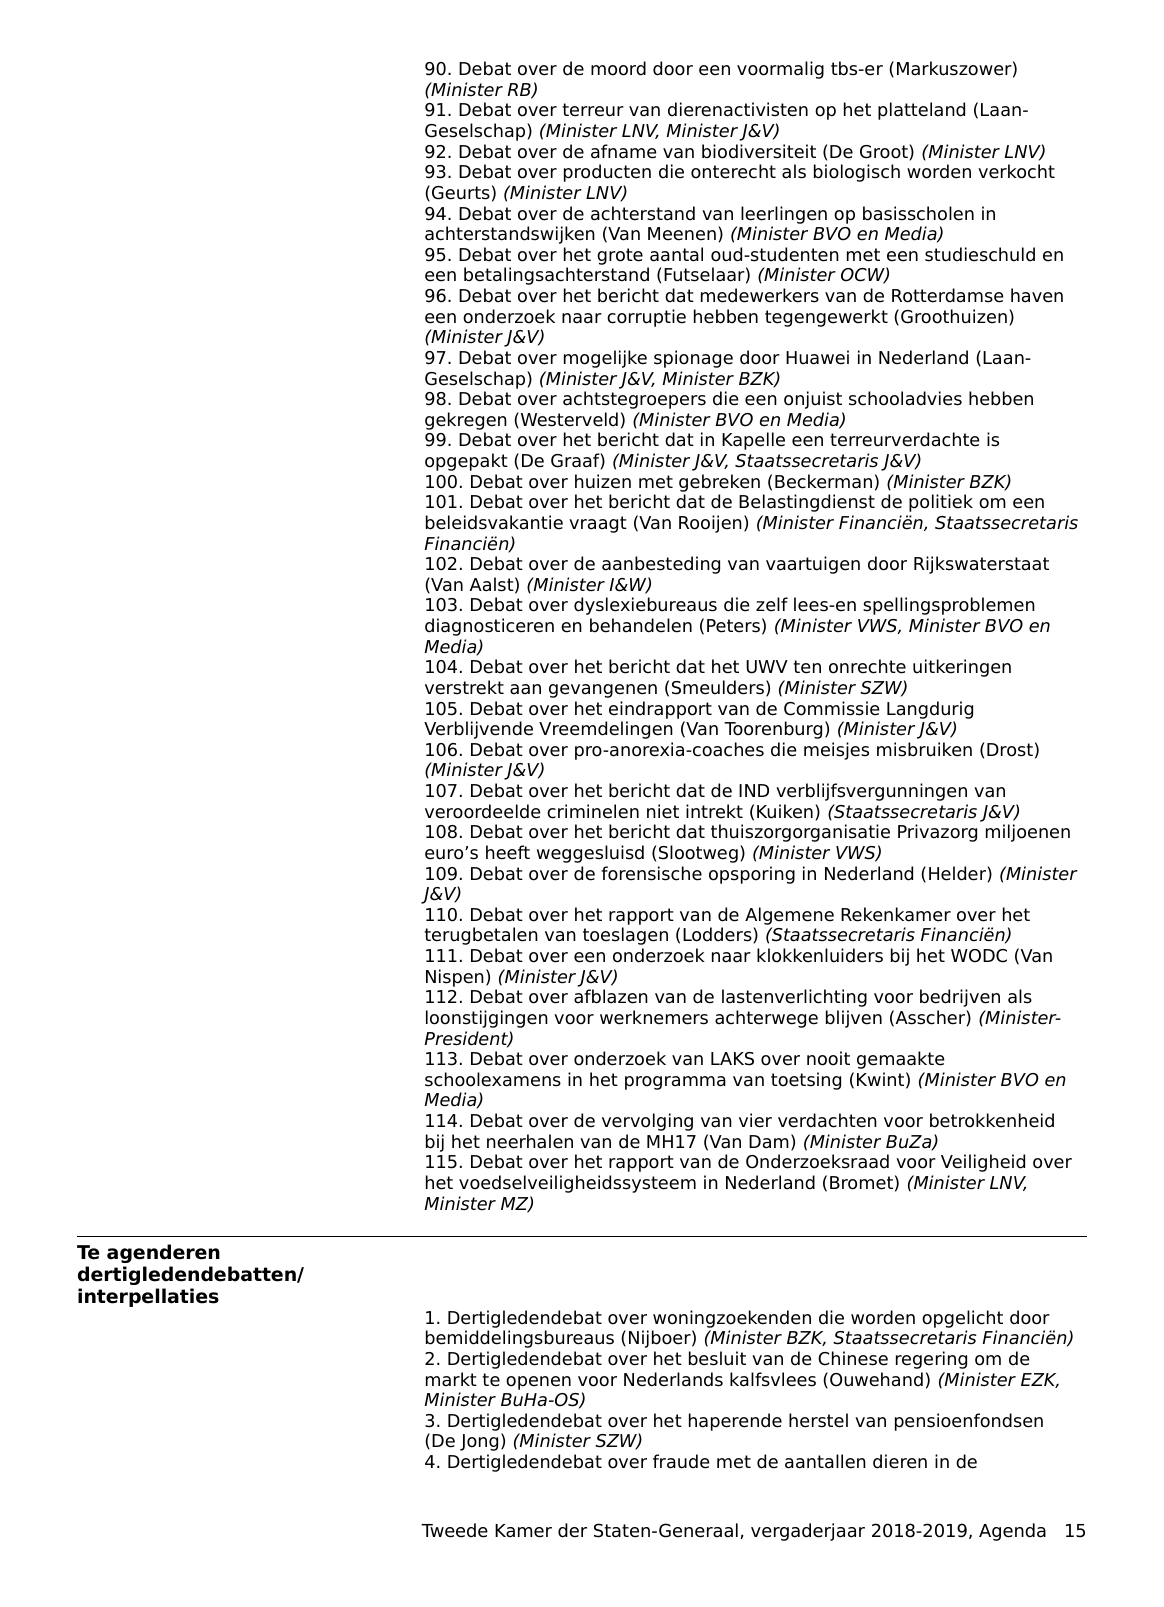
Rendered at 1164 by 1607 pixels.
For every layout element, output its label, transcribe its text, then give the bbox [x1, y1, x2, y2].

table_cell [401, 245, 418, 286]
table_cell [401, 987, 418, 1049]
table_cell [401, 59, 418, 100]
table_cell 112. Debat over afblazen van de lastenverlichting voor bedrijven als loonstijgingen voor werknemers achterwege blijven (Asscher) (Minister-President) [418, 987, 1087, 1049]
table_cell 94. Debat over de achterstand van leerlingen op basisscholen in achterstandswijken (Van Meenen) (Minister BVO en Media) [418, 204, 1087, 245]
table_cell [401, 1152, 418, 1214]
table_cell [77, 987, 401, 1049]
table_cell [401, 1452, 418, 1473]
table_cell [77, 1452, 401, 1473]
table_cell [401, 1411, 418, 1452]
table_cell [401, 1349, 418, 1411]
table_cell 93. Debat over producten die onterecht als biologisch worden verkocht (Geurts) (Minister LNV) [418, 162, 1087, 203]
table_cell 107. Debat over het bericht dat de IND verblijfsvergunningen van veroordeelde criminelen niet intrekt (Kuiken) (Staatssecretaris J&V) [418, 781, 1087, 822]
table_header [401, 1237, 418, 1308]
table_cell [77, 595, 401, 657]
table_cell [401, 162, 418, 203]
table_cell [401, 657, 418, 698]
table_cell 111. Debat over een onderzoek naar klokkenluiders bij het WODC (Van Nispen) (Minister J&V) [418, 946, 1087, 987]
table_header Te agenderen dertigledendebatten/ interpellaties [77, 1237, 401, 1308]
table_cell 98. Debat over achtstegroepers die een onjuist schooladvies hebben gekregen (Westerveld) (Minister BVO en Media) [418, 389, 1087, 430]
table_cell [401, 822, 418, 863]
table_cell [77, 100, 401, 142]
table_cell 105. Debat over het eindrapport van de Commissie Langdurig Verblijvende Vreemdelingen (Van Toorenburg) (Minister J&V) [418, 699, 1087, 740]
table_cell [77, 389, 401, 430]
table_cell 104. Debat over het bericht dat het UWV ten onrechte uitkeringen verstrekt aan gevangenen (Smeulders) (Minister SZW) [418, 657, 1087, 698]
table_cell 109. Debat over de forensische opsporing in Nederland (Helder) (Minister J&V) [418, 864, 1087, 905]
table_cell [77, 1111, 401, 1152]
table_cell 102. Debat over de aanbesteding van vaartuigen door Rijkswaterstaat (Van Aalst) (Minister I&W) [418, 554, 1087, 595]
table_cell [77, 864, 401, 905]
table_cell 115. Debat over het rapport van de Onderzoeksraad voor Veiligheid over het voedselveiligheidssysteem in Nederland (Bromet) (Minister LNV, Minister MZ) [418, 1152, 1087, 1214]
table_cell [401, 595, 418, 657]
table_cell [401, 430, 418, 472]
table_cell 3. Dertigledendebat over het haperende herstel van pensioenfondsen (De Jong) (Minister SZW) [418, 1411, 1087, 1452]
table_cell [77, 142, 401, 162]
table_cell [77, 1349, 401, 1411]
table_cell [77, 472, 401, 492]
table_cell [401, 946, 418, 987]
table_cell [401, 492, 418, 554]
table_cell 92. Debat over de afname van biodiversiteit (De Groot) (Minister LNV) [418, 142, 1087, 162]
table_cell [77, 1049, 401, 1111]
table_cell [401, 554, 418, 595]
table_cell [77, 162, 401, 203]
table_cell [77, 1411, 401, 1452]
table_cell [77, 204, 401, 245]
table_cell [77, 492, 401, 554]
table_cell [77, 1308, 401, 1349]
table_cell [77, 740, 401, 781]
table_cell [401, 204, 418, 245]
table_cell [401, 699, 418, 740]
table_cell [77, 905, 401, 946]
table_cell 108. Debat over het bericht dat thuiszorgorganisatie Privazorg miljoenen euro’s heeft weggesluisd (Slootweg) (Minister VWS) [418, 822, 1087, 863]
table_cell [401, 864, 418, 905]
table_cell 96. Debat over het bericht dat medewerkers van de Rotterdamse haven een onderzoek naar corruptie hebben tegengewerkt (Groothuizen) (Minister J&V) [418, 286, 1087, 348]
table_cell [77, 781, 401, 822]
table_cell [401, 142, 418, 162]
table_header [418, 1237, 1087, 1308]
table_cell [401, 472, 418, 492]
table_cell 110. Debat over het rapport van de Algemene Rekenkamer over het terugbetalen van toeslagen (Lodders) (Staatssecretaris Financiën) [418, 905, 1087, 946]
table_cell 114. Debat over de vervolging van vier verdachten voor betrokkenheid bij het neerhalen van de MH17 (Van Dam) (Minister BuZa) [418, 1111, 1087, 1152]
table_cell 91. Debat over terreur van dierenactivisten op het platteland (Laan-Geselschap) (Minister LNV, Minister J&V) [418, 100, 1087, 142]
table_cell 4. Dertigledendebat over fraude met de aantallen dieren in de [418, 1452, 1087, 1473]
table_cell [77, 348, 401, 389]
table_cell [401, 740, 418, 781]
table_cell [401, 286, 418, 348]
table_cell [77, 657, 401, 698]
table_cell [77, 1152, 401, 1214]
table_cell 100. Debat over huizen met gebreken (Beckerman) (Minister BZK) [418, 472, 1087, 492]
table_cell 1. Dertigledendebat over woningzoekenden die worden opgelicht door bemiddelingsbureaus (Nijboer) (Minister BZK, Staatssecretaris Financiën) [418, 1308, 1087, 1349]
table_cell 113. Debat over onderzoek van LAKS over nooit gemaakte schoolexamens in het programma van toetsing (Kwint) (Minister BVO en Media) [418, 1049, 1087, 1111]
table_cell 2. Dertigledendebat over het besluit van de Chinese regering om de markt te openen voor Nederlands kalfsvlees (Ouwehand) (Minister EZK, Minister BuHa-OS) [418, 1349, 1087, 1411]
table_cell [77, 822, 401, 863]
table_cell [77, 946, 401, 987]
table_cell [401, 1111, 418, 1152]
table_cell [77, 245, 401, 286]
table_cell 103. Debat over dyslexiebureaus die zelf lees-en spellingsproblemen diagnosticeren en behandelen (Peters) (Minister VWS, Minister BVO en Media) [418, 595, 1087, 657]
table_cell [401, 781, 418, 822]
table_cell [77, 554, 401, 595]
table_cell [77, 59, 401, 100]
table_cell 106. Debat over pro-anorexia-coaches die meisjes misbruiken (Drost) (Minister J&V) [418, 740, 1087, 781]
table_cell 97. Debat over mogelijke spionage door Huawei in Nederland (Laan-Geselschap) (Minister J&V, Minister BZK) [418, 348, 1087, 389]
table_cell [77, 430, 401, 472]
table_cell [401, 100, 418, 142]
table_cell [401, 348, 418, 389]
table_cell [401, 1049, 418, 1111]
table_cell 90. Debat over de moord door een voormalig tbs-er (Markuszower) (Minister RB) [418, 59, 1087, 100]
table_cell [77, 286, 401, 348]
table_cell 99. Debat over het bericht dat in Kapelle een terreurverdachte is opgepakt (De Graaf) (Minister J&V, Staatssecretaris J&V) [418, 430, 1087, 472]
table_cell [401, 389, 418, 430]
table_cell [401, 1308, 418, 1349]
table_cell [401, 905, 418, 946]
table_cell 101. Debat over het bericht dat de Belastingdienst de politiek om een beleidsvakantie vraagt (Van Rooijen) (Minister Financiën, Staatssecretaris Financiën) [418, 492, 1087, 554]
table_cell [77, 699, 401, 740]
table_cell 95. Debat over het grote aantal oud-studenten met een studieschuld en een betalingsachterstand (Futselaar) (Minister OCW) [418, 245, 1087, 286]
